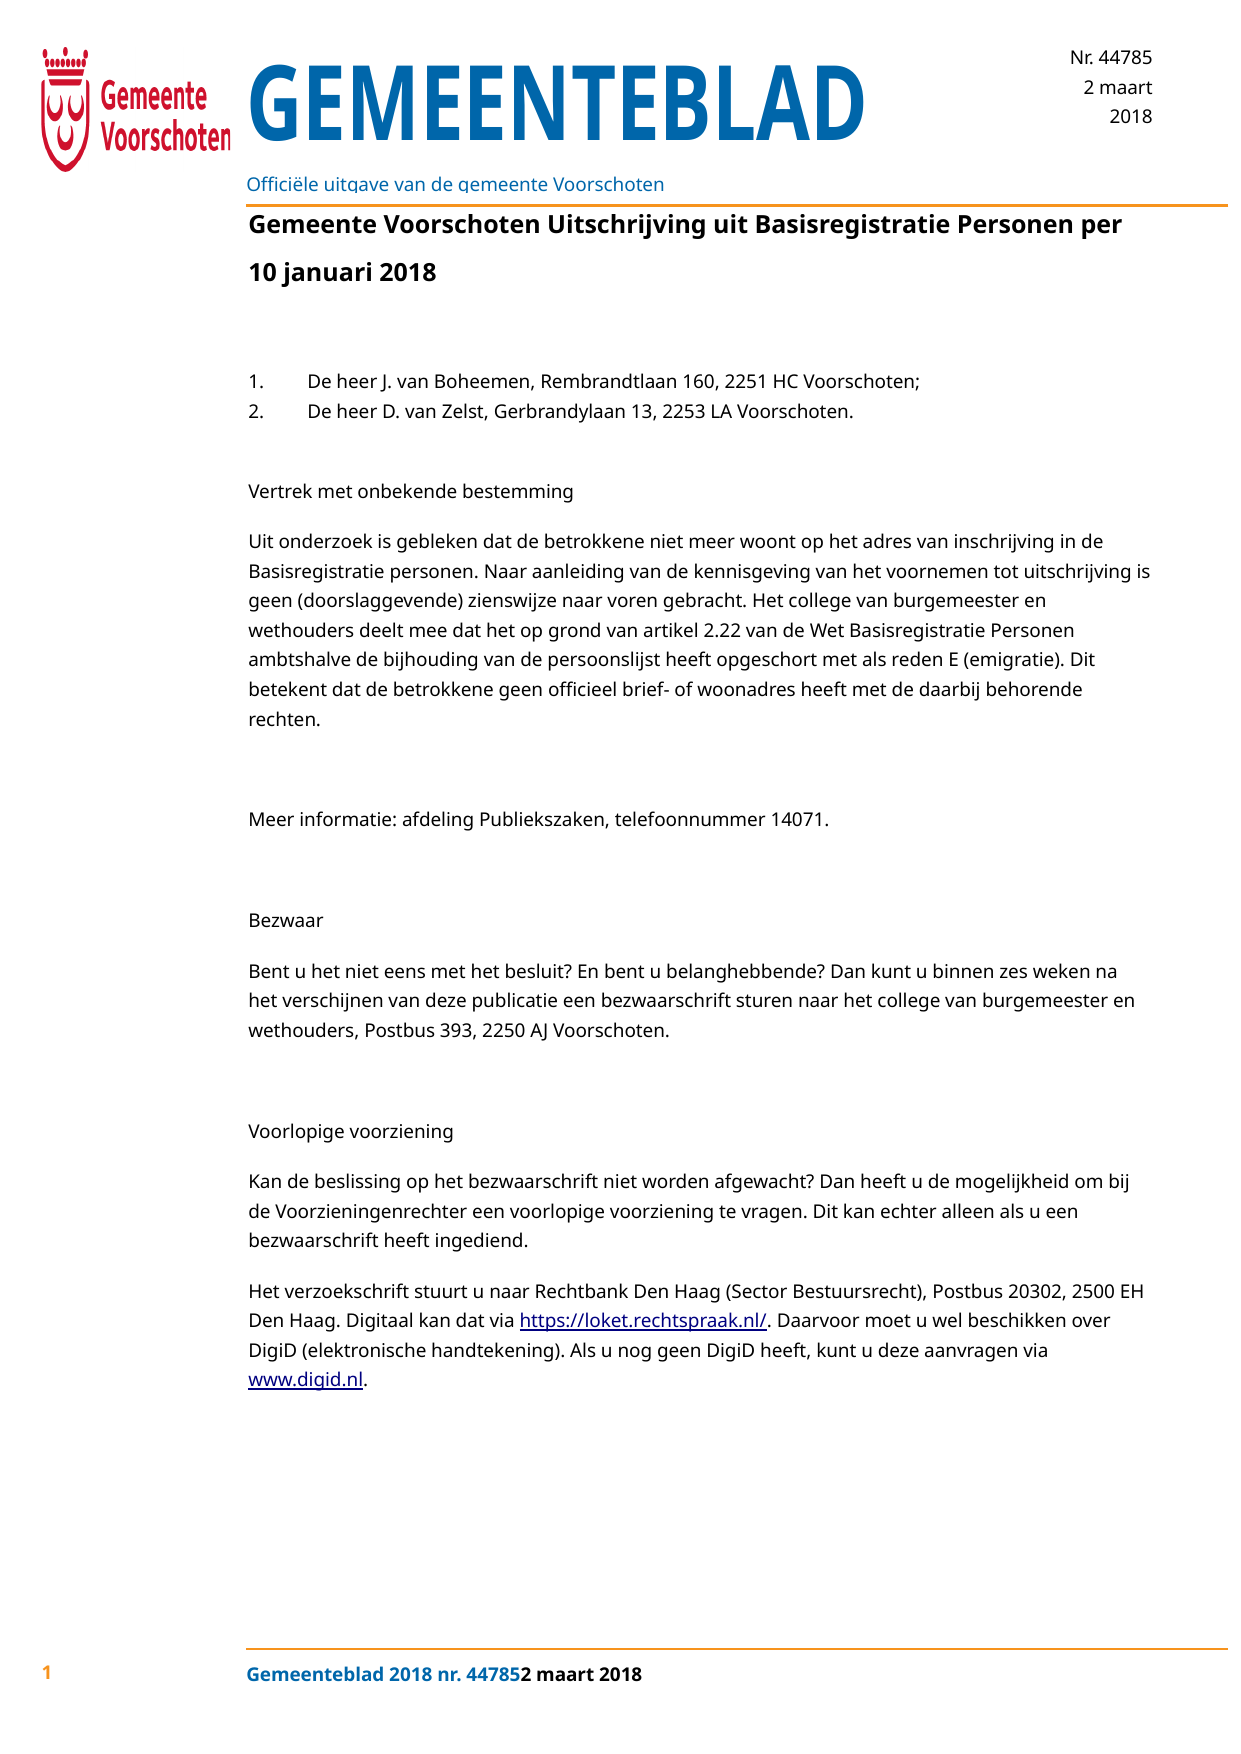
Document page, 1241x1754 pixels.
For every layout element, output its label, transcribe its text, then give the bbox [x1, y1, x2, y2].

text Bent u het niet eens met het besluit? En bent u belanghebbende? Dan kunt u binnen zes weken na het verschijnen van deze publicatie een bezwaarschrift sturen naar het college van burgemeester en wethouders, Postbus 393, 2250 AJ Voorschoten. [248, 958, 1152, 1043]
list De heer J. van Boheemen, Rembrandtlaan 160, 2251 HC Voorschoten; [248, 368, 1152, 394]
text Bezwaar [248, 907, 1152, 933]
text Voorlopige voorziening [248, 1118, 1152, 1144]
text Uit onderzoek is gebleken dat de betrokkene niet meer woont op het adres van inschrijving in de Basisregistratie personen. Naar aanleiding van de kennisgeving van het voornemen tot uitschrijving is geen (doorslaggevende) zienswijze naar voren gebracht. Het college van burgemeester en wethouders deelt mee dat het op grond van artikel 2.22 van de Wet Basisregistratie Personen ambtshalve de bijhouding van de persoonslijst heeft opgeschort met als reden E (emigratie). Dit betekent dat de betrokkene geen officieel brief- of woonadres heeft met de daarbij behorende rechten. [248, 528, 1152, 732]
text Gemeente Voorschoten Uitschrijving uit Basisregistratie Personen per 10 januari 2018 [248, 207, 1152, 288]
list De heer D. van Zelst, Gerbrandylaan 13, 2253 LA Voorschoten. [248, 398, 1152, 424]
picture [41, 47, 231, 172]
text Vertrek met onbekende bestemming [248, 478, 1152, 504]
text Meer informatie: afdeling Publiekszaken, telefoonnummer 14071. [248, 807, 1152, 832]
text Het verzoekschrift stuurt u naar Rechtbank Den Haag (Sector Bestuursrecht), Postbus 20302, 2500 EH Den Haag. Digitaal kan dat via https://loket.rechtspraak.nl/. Daarvoor moet u wel beschikken over DigiD (elektronische handtekening). Als u nog geen DigiD heeft, kunt u deze aanvragen via www.digid.nl. [248, 1278, 1152, 1392]
text Kan de beslissing op het bezwaarschrift niet worden afgewacht? Dan heeft u de mogelijkheid om bij de Voorzieningenrechter een voorlopige voorziening te vragen. Dit kan echter alleen als u een bezwaarschrift heeft ingediend. [248, 1168, 1152, 1253]
